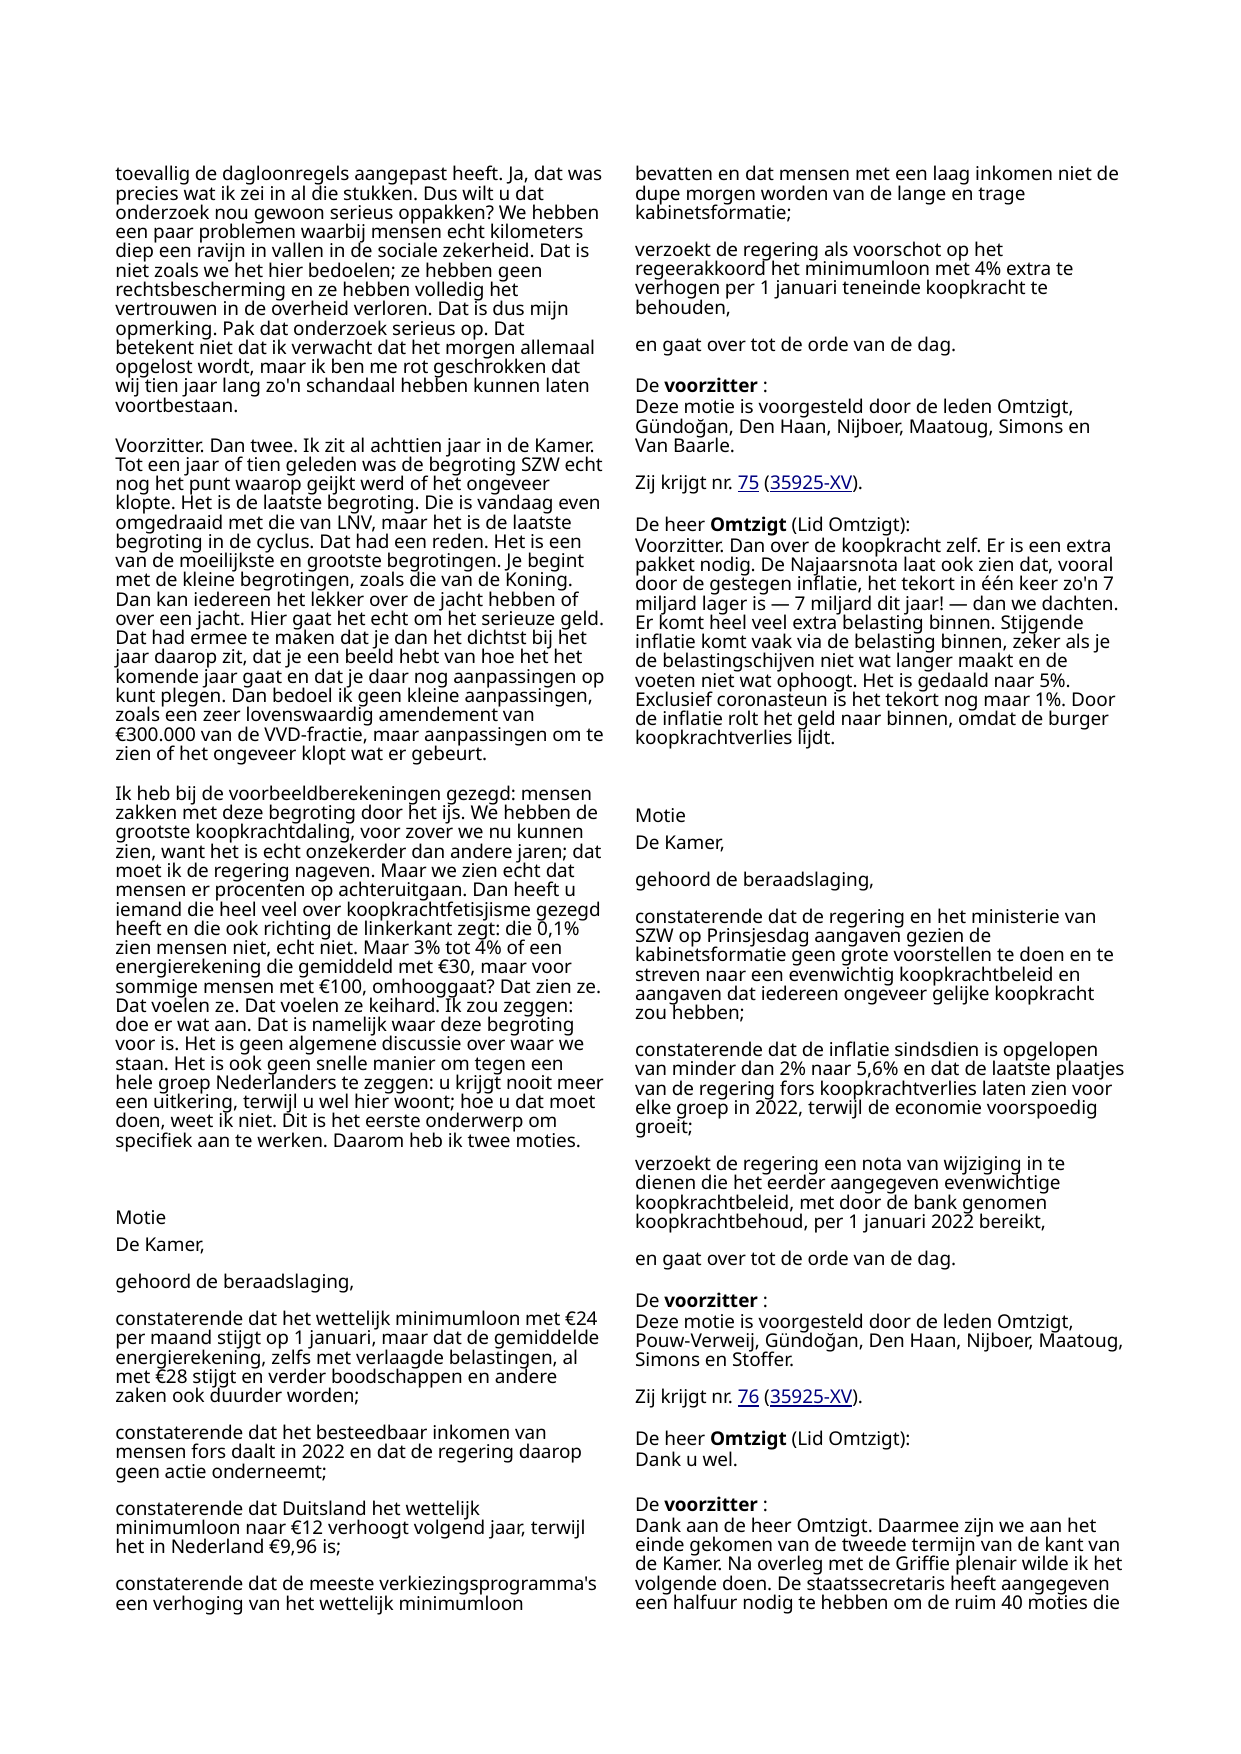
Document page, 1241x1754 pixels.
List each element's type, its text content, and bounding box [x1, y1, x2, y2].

text Dank u wel. [635, 1451, 1125, 1470]
text De voorzitter : [635, 1491, 1125, 1517]
text Deze motie is voorgesteld door de leden Omtzigt, Gündoğan, Den Haan, Nijboer, Maatoug, Simons en Van Baarle. [635, 398, 1125, 456]
text Dank aan de heer Omtzigt. Daarmee zijn we aan het einde gekomen van de tweede termijn van de kant van de Kamer. Na overleg met de Griffie plenair wilde ik het volgende doen. De staatssecretaris heeft aangegeven een halfuur nodig te hebben om de ruim 40 moties die [635, 1517, 1125, 1613]
text constaterende dat Duitsland het wettelijk minimumloon naar €12 verhoogt volgend jaar, terwijl het in Nederland €9,96 is; [115, 1500, 605, 1557]
text gehoord de beraadslaging, [635, 871, 1125, 890]
text Voorzitter. Dan twee. Ik zit al achttien jaar in de Kamer. Tot een jaar of tien geleden was de begroting SZW echt nog het punt waarop geijkt werd of het ongeveer klopte. Het is de laatste begroting. Die is vandaag even omgedraaid met die van LNV, maar het is de laatste begroting in de cyclus. Dat had een reden. Het is een van de moeilijkste en grootste begrotingen. Je begint met de kleine begrotingen, zoals die van de Koning. Dan kan iedereen het lekker over de jacht hebben of over een jacht. Hier gaat het echt om het serieuze geld. Dat had ermee te maken dat je dan het dichtst bij het jaar daarop zit, dat je een beeld hebt van hoe het het komende jaar gaat en dat je daar nog aanpassingen op kunt plegen. Dan bedoel ik geen kleine aanpassingen, zoals een zeer lovenswaardig amendement van €300.000 van de VVD-fractie, maar aanpassingen om te zien of het ongeveer klopt wat er gebeurt. [115, 437, 605, 764]
text constaterende dat de regering en het ministerie van SZW op Prinsjesdag aangaven gezien de kabinetsformatie geen grote voorstellen te doen en te streven naar een evenwichtig koopkrachtbeleid en aangaven dat iedereen ongeveer gelijke koopkracht zou hebben; [635, 908, 1125, 1023]
text De Kamer, [115, 1236, 605, 1255]
text Motie [115, 1204, 605, 1230]
text Zij krijgt nr. 76 (35925-XV). [635, 1388, 1125, 1407]
text gehoord de beraadslaging, [115, 1273, 605, 1292]
text toevallig de dagloonregels aangepast heeft. Ja, dat was precies wat ik zei in al die stukken. Dus wilt u dat onderzoek nou gewoon serieus oppakken? We hebben een paar problemen waarbij mensen echt kilometers diep een ravijn in vallen in de sociale zekerheid. Dat is niet zoals we het hier bedoelen; ze hebben geen rechtsbescherming en ze hebben volledig het vertrouwen in de overheid verloren. Dat is dus mijn opmerking. Pak dat onderzoek serieus op. Dat betekent niet dat ik verwacht dat het morgen allemaal opgelost wordt, maar ik ben me rot geschrokken dat wij tien jaar lang zo'n schandaal hebben kunnen laten voortbestaan. [115, 165, 605, 416]
text De heer Omtzigt (Lid Omtzigt): [635, 511, 1125, 537]
text Voorzitter. Dan over de koopkracht zelf. Er is een extra pakket nodig. De Najaarsnota laat ook zien dat, vooral door de gestegen inflatie, het tekort in één keer zo'n 7 miljard lager is — 7 miljard dit jaar! — dan we dachten. Er komt heel veel extra belasting binnen. Stijgende inflatie komt vaak via de belasting binnen, zeker als je de belastingschijven niet wat langer maakt en de voeten niet wat ophoogt. Het is gedaald naar 5%. Exclusief coronasteun is het tekort nog maar 1%. Door de inflatie rolt het geld naar binnen, omdat de burger koopkrachtverlies lijdt. [635, 537, 1125, 749]
text constaterende dat het besteedbaar inkomen van mensen fors daalt in 2022 en dat de regering daarop geen actie onderneemt; [115, 1424, 605, 1482]
text De Kamer, [635, 834, 1125, 853]
text constaterende dat de inflatie sindsdien is opgelopen van minder dan 2% naar 5,6% en dat de laatste plaatjes van de regering fors koopkrachtverlies laten zien voor elke groep in 2022, terwijl de economie voorspoedig groeit; [635, 1041, 1125, 1137]
text constaterende dat het wettelijk minimumloon met €24 per maand stijgt op 1 januari, maar dat de gemiddelde energierekening, zelfs met verlaagde belastingen, al met €28 stijgt en verder boodschappen en andere zaken ook duurder worden; [115, 1310, 605, 1406]
text constaterende dat de meeste verkiezingsprogramma's een verhoging van het wettelijk minimumloon [115, 1575, 605, 1614]
text Zij krijgt nr. 75 (35925-XV). [635, 474, 1125, 493]
text Motie [635, 802, 1125, 828]
text Ik heb bij de voorbeeldberekeningen gezegd: mensen zakken met deze begroting door het ijs. We hebben de grootste koopkrachtdaling, voor zover we nu kunnen zien, want het is echt onzekerder dan andere jaren; dat moet ik de regering nageven. Maar we zien echt dat mensen er procenten op achteruitgaan. Dan heeft u iemand die heel veel over koopkrachtfetisjisme gezegd heeft en die ook richting de linkerkant zegt: die 0,1% zien mensen niet, echt niet. Maar 3% tot 4% of een energierekening die gemiddeld met €30, maar voor sommige mensen met €100, omhooggaat? Dat zien ze. Dat voelen ze. Dat voelen ze keihard. Ik zou zeggen: doe er wat aan. Dat is namelijk waar deze begroting voor is. Het is geen algemene discussie over waar we staan. Het is ook geen snelle manier om tegen een hele groep Nederlanders te zeggen: u krijgt nooit meer een uitkering, terwijl u wel hier woont; hoe u dat moet doen, weet ik niet. Dit is het eerste onderwerp om specifiek aan te werken. Daarom heb ik twee moties. [115, 785, 605, 1151]
text De heer Omtzigt (Lid Omtzigt): [635, 1425, 1125, 1451]
text De voorzitter : [635, 1287, 1125, 1313]
text Deze motie is voorgesteld door de leden Omtzigt, Pouw-Verweij, Gündoğan, Den Haan, Nijboer, Maatoug, Simons en Stoffer. [635, 1313, 1125, 1370]
text De voorzitter : [635, 373, 1125, 398]
text en gaat over tot de orde van de dag. [635, 1250, 1125, 1269]
text bevatten en dat mensen met een laag inkomen niet de dupe morgen worden van de lange en trage kabinetsformatie; [635, 165, 1125, 223]
text verzoekt de regering als voorschot op het regeerakkoord het minimumloon met 4% extra te verhogen per 1 januari teneinde koopkracht te behouden, [635, 241, 1125, 318]
text verzoekt de regering een nota van wijziging in te dienen die het eerder aangegeven evenwichtige koopkrachtbeleid, met door de bank genomen koopkrachtbehoud, per 1 januari 2022 bereikt, [635, 1155, 1125, 1232]
text en gaat over tot de orde van de dag. [635, 336, 1125, 355]
